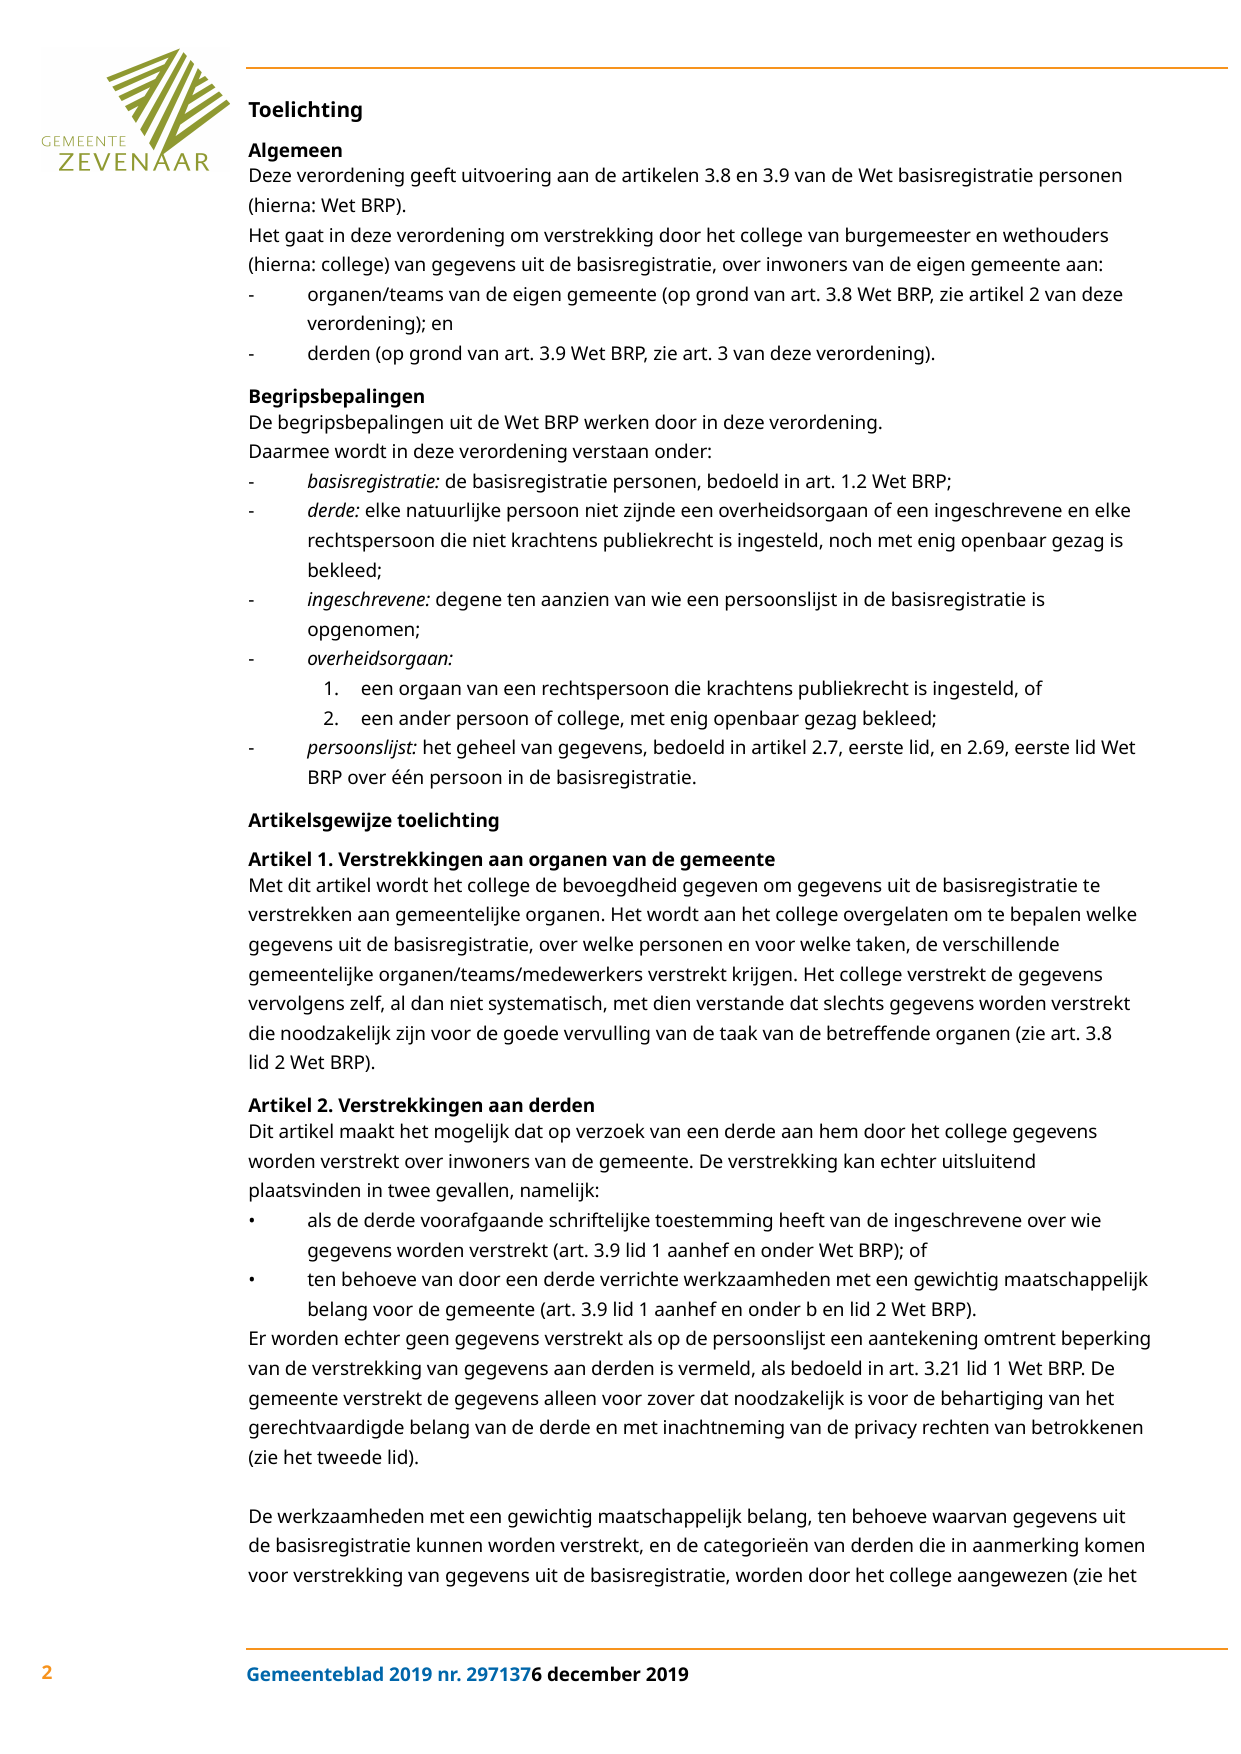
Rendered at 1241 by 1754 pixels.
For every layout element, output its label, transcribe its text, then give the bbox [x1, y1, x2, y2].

list persoonslijst: het geheel van gegevens, bedoeld in artikel 2.7, eerste lid, en 2.69, eerste lid Wet BRP over één persoon in de basisregistratie. [248, 734, 1152, 790]
text Artikelsgewijze toelichting [248, 807, 1152, 833]
text Er worden echter geen gegevens verstrekt als op de persoonslijst een aantekening omtrent beperking van de verstrekking van gegevens aan derden is vermeld, als bedoeld in art. 3.21 lid 1 Wet BRP. De gemeente verstrekt de gegevens alleen voor zover dat noodzakelijk is voor de behartiging van het gerechtvaardigde belang van de derde en met inachtneming van de privacy rechten van betrokkenen (zie het tweede lid). [248, 1326, 1152, 1469]
text Met dit artikel wordt het college de bevoegdheid gegeven om gegevens uit de basisregistratie te verstrekken aan gemeentelijke organen. Het wordt aan het college overgelaten om te bepalen welke gegevens uit de basisregistratie, over welke personen en voor welke taken, de verschillende gemeentelijke organen/teams/medewerkers verstrekt krijgen. Het college verstrekt de gegevens vervolgens zelf, al dan niet systematisch, met dien verstande dat slechts gegevens worden verstrekt die noodzakelijk zijn voor de goede vervulling van de taak van de betreffende organen (zie art. 3.8 lid 2 Wet BRP). [248, 872, 1152, 1075]
text De werkzaamheden met een gewichtig maatschappelijk belang, ten behoeve waarvan gegevens uit de basisregistratie kunnen worden verstrekt, en de categorieën van derden die in aanmerking komen voor verstrekking van gegevens uit de basisregistratie, worden door het college aangewezen (zie het [248, 1503, 1152, 1588]
list overheidsorgaan: [248, 646, 1152, 671]
text Algemeen [248, 137, 1152, 163]
text De begripsbepalingen uit de Wet BRP werken door in deze verordening. [248, 409, 1152, 435]
list ingeschrevene: degene ten aanzien van wie een persoonslijst in de basisregistratie is opgenomen; [248, 586, 1152, 642]
text Begripsbepalingen [248, 383, 1152, 409]
list derden (op grond van art. 3.9 Wet BRP, zie art. 3 van deze verordening). [248, 340, 1152, 366]
picture [41, 47, 231, 172]
list basisregistratie: de basisregistratie personen, bedoeld in art. 1.2 Wet BRP; [248, 468, 1152, 494]
text Het gaat in deze verordening om verstrekking door het college van burgemeester en wethouders (hierna: college) van gegevens uit de basisregistratie, over inwoners van de eigen gemeente aan: [248, 222, 1152, 277]
text Dit artikel maakt het mogelijk dat op verzoek van een derde aan hem door het college gegevens worden verstrekt over inwoners van de gemeente. De verstrekking kan echter uitsluitend plaatsvinden in twee gevallen, namelijk: [248, 1118, 1152, 1203]
text Artikel 2. Verstrekkingen aan derden [248, 1093, 1152, 1118]
list ten behoeve van door een derde verrichte werkzaamheden met een gewichtig maatschappelijk belang voor de gemeente (art. 3.9 lid 1 aanhef en onder b en lid 2 Wet BRP). [248, 1266, 1152, 1322]
text Toelichting [248, 95, 1152, 123]
text Artikel 1. Verstrekkingen aan organen van de gemeente [248, 846, 1152, 872]
list als de derde voorafgaande schriftelijke toestemming heeft van de ingeschrevene over wie gegevens worden verstrekt (art. 3.9 lid 1 aanhef en onder Wet BRP); of [248, 1207, 1152, 1262]
text Deze verordening geeft uitvoering aan de artikelen 3.8 en 3.9 van de Wet basisregistratie personen (hierna: Wet BRP). [248, 163, 1152, 218]
text Daarmee wordt in deze verordening verstaan onder: [248, 438, 1152, 464]
list een orgaan van een rechtspersoon die krachtens publiekrecht is ingesteld, of [323, 675, 1152, 701]
list een ander persoon of college, met enig openbaar gezag bekleed; [323, 705, 1152, 731]
list organen/teams van de eigen gemeente (op grond van art. 3.8 Wet BRP, zie artikel 2 van deze verordening); en [248, 281, 1152, 336]
list derde: elke natuurlijke persoon niet zijnde een overheidsorgaan of een ingeschrevene en elke rechtspersoon die niet krachtens publiekrecht is ingesteld, noch met enig openbaar gezag is bekleed; [248, 498, 1152, 583]
